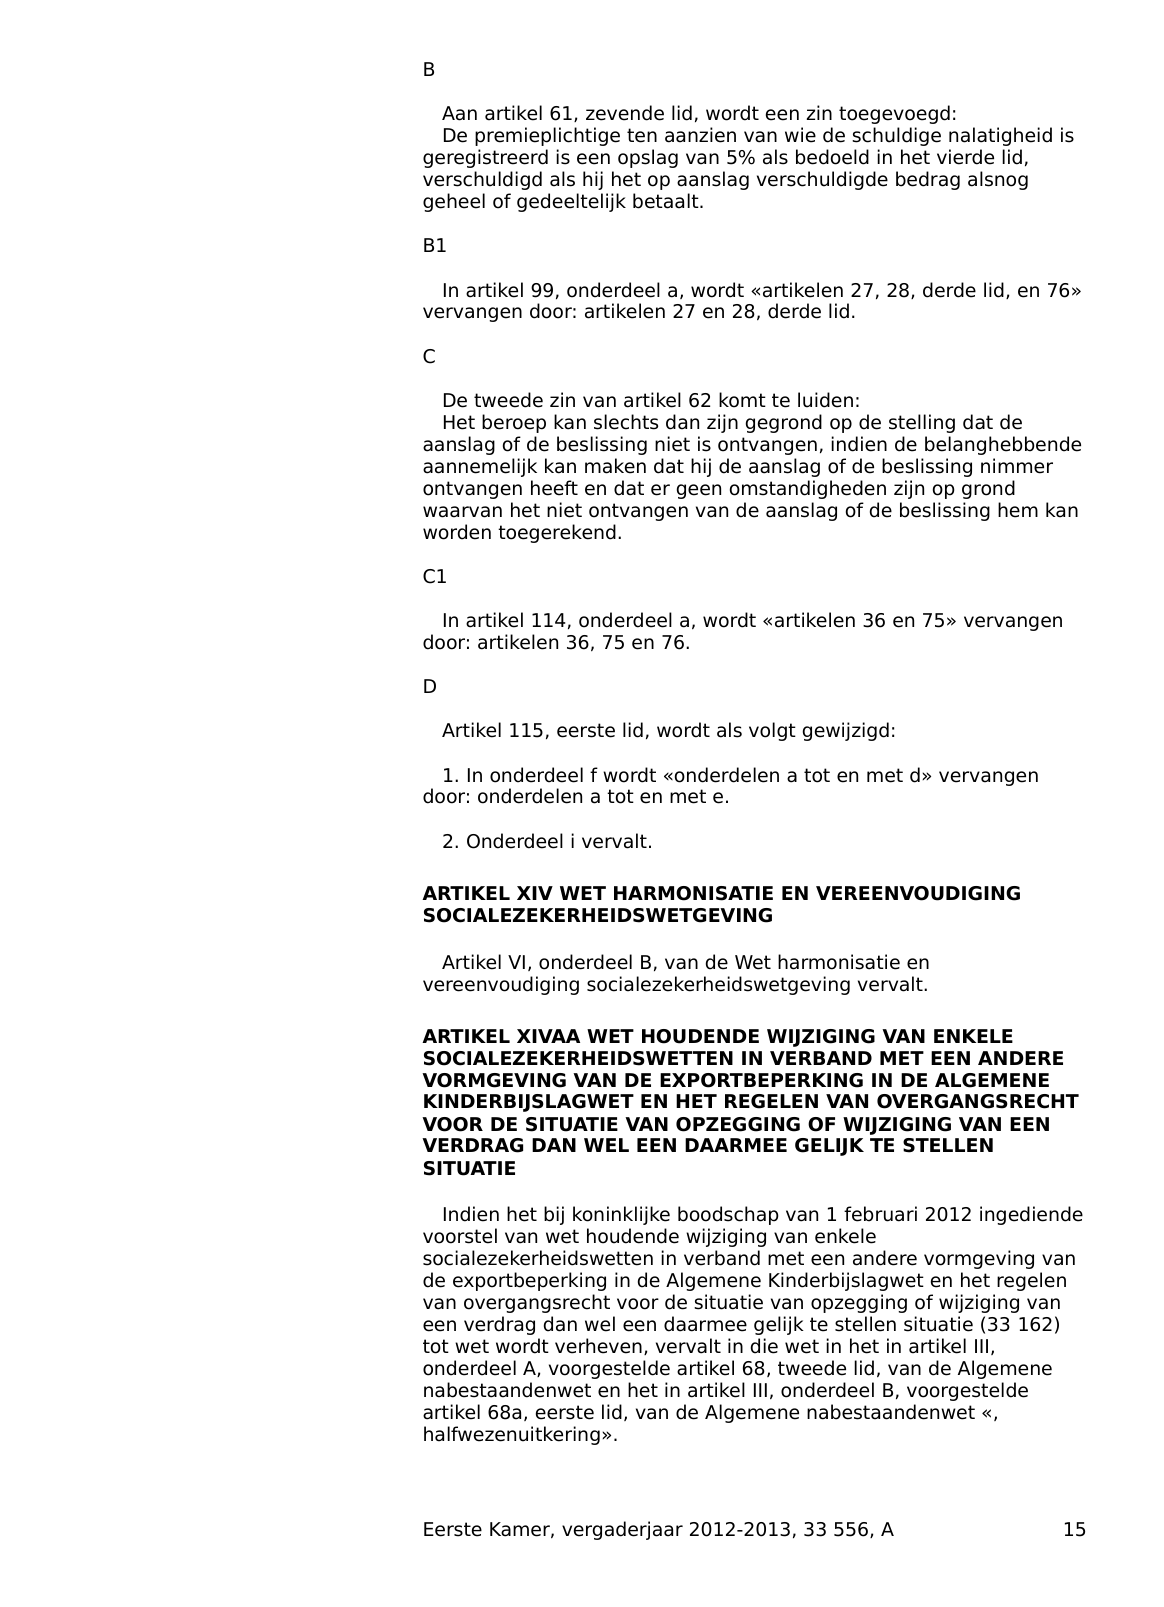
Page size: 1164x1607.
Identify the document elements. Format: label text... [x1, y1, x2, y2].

text B [422, 59, 1087, 81]
text D [422, 676, 1087, 698]
text Artikel VI, onderdeel B, van de Wet harmonisatie en vereenvoudiging socialezekerheidswetgeving vervalt. [422, 952, 1087, 996]
text 1. In onderdeel f wordt «onderdelen a tot en met d» vervangen door: onderdelen a tot en met e. [422, 764, 1087, 808]
text 2. Onderdeel i vervalt. [422, 831, 1087, 853]
text Het beroep kan slechts dan zijn gegrond op de stelling dat de aanslag of de beslissing niet is ontvangen, indien de belanghebbende aannemelijk kan maken dat hij de aanslag of de beslissing nimmer ontvangen heeft en dat er geen omstandigheden zijn op grond waarvan het niet ontvangen van de aanslag of de beslissing hem kan worden toegerekend. [422, 412, 1087, 544]
text De tweede zin van artikel 62 komt te luiden: [422, 390, 1087, 412]
text Aan artikel 61, zevende lid, wordt een zin toegevoegd: [422, 103, 1087, 125]
text C [422, 346, 1087, 368]
text De premieplichtige ten aanzien van wie de schuldige nalatigheid is geregistreerd is een opslag van 5% als bedoeld in het vierde lid, verschuldigd als hij het op aanslag verschuldigde bedrag alsnog geheel of gedeeltelijk betaalt. [422, 125, 1087, 213]
text In artikel 114, onderdeel a, wordt «artikelen 36 en 75» vervangen door: artikelen 36, 75 en 76. [422, 610, 1087, 654]
text B1 [422, 235, 1087, 257]
text Indien het bij koninklijke boodschap van 1 februari 2012 ingediende voorstel van wet houdende wijziging van enkele socialezekerheidswetten in verband met een andere vormgeving van de exportbeperking in de Algemene Kinderbijslagwet en het regelen van overgangsrecht voor de situatie van opzegging of wijziging van een verdrag dan wel een daarmee gelijk te stellen situatie (33 162) tot wet wordt verheven, vervalt in die wet in het in artikel III, onderdeel A, voorgestelde artikel 68, tweede lid, van de Algemene nabestaandenwet en het in artikel III, onderdeel B, voorgestelde artikel 68a, eerste lid, van de Algemene nabestaandenwet «, halfwezenuitkering». [422, 1204, 1087, 1446]
text Artikel 115, eerste lid, wordt als volgt gewijzigd: [422, 720, 1087, 742]
text C1 [422, 566, 1087, 588]
subtitle ARTIKEL XIVAA WET HOUDENDE WIJZIGING VAN ENKELE SOCIALEZEKERHEIDSWETTEN IN VERBAND MET EEN ANDERE VORMGEVING VAN DE EXPORTBEPERKING IN DE ALGEMENE KINDERBIJSLAGWET EN HET REGELEN VAN OVERGANGSRECHT VOOR DE SITUATIE VAN OPZEGGING OF WIJZIGING VAN EEN VERDRAG DAN WEL EEN DAARMEE GELIJK TE STELLEN SITUATIE [422, 1026, 1087, 1179]
subtitle ARTIKEL XIV WET HARMONISATIE EN VEREENVOUDIGING SOCIALEZEKERHEIDSWETGEVING [422, 883, 1087, 927]
text In artikel 99, onderdeel a, wordt «artikelen 27, 28, derde lid, en 76» vervangen door: artikelen 27 en 28, derde lid. [422, 279, 1087, 323]
